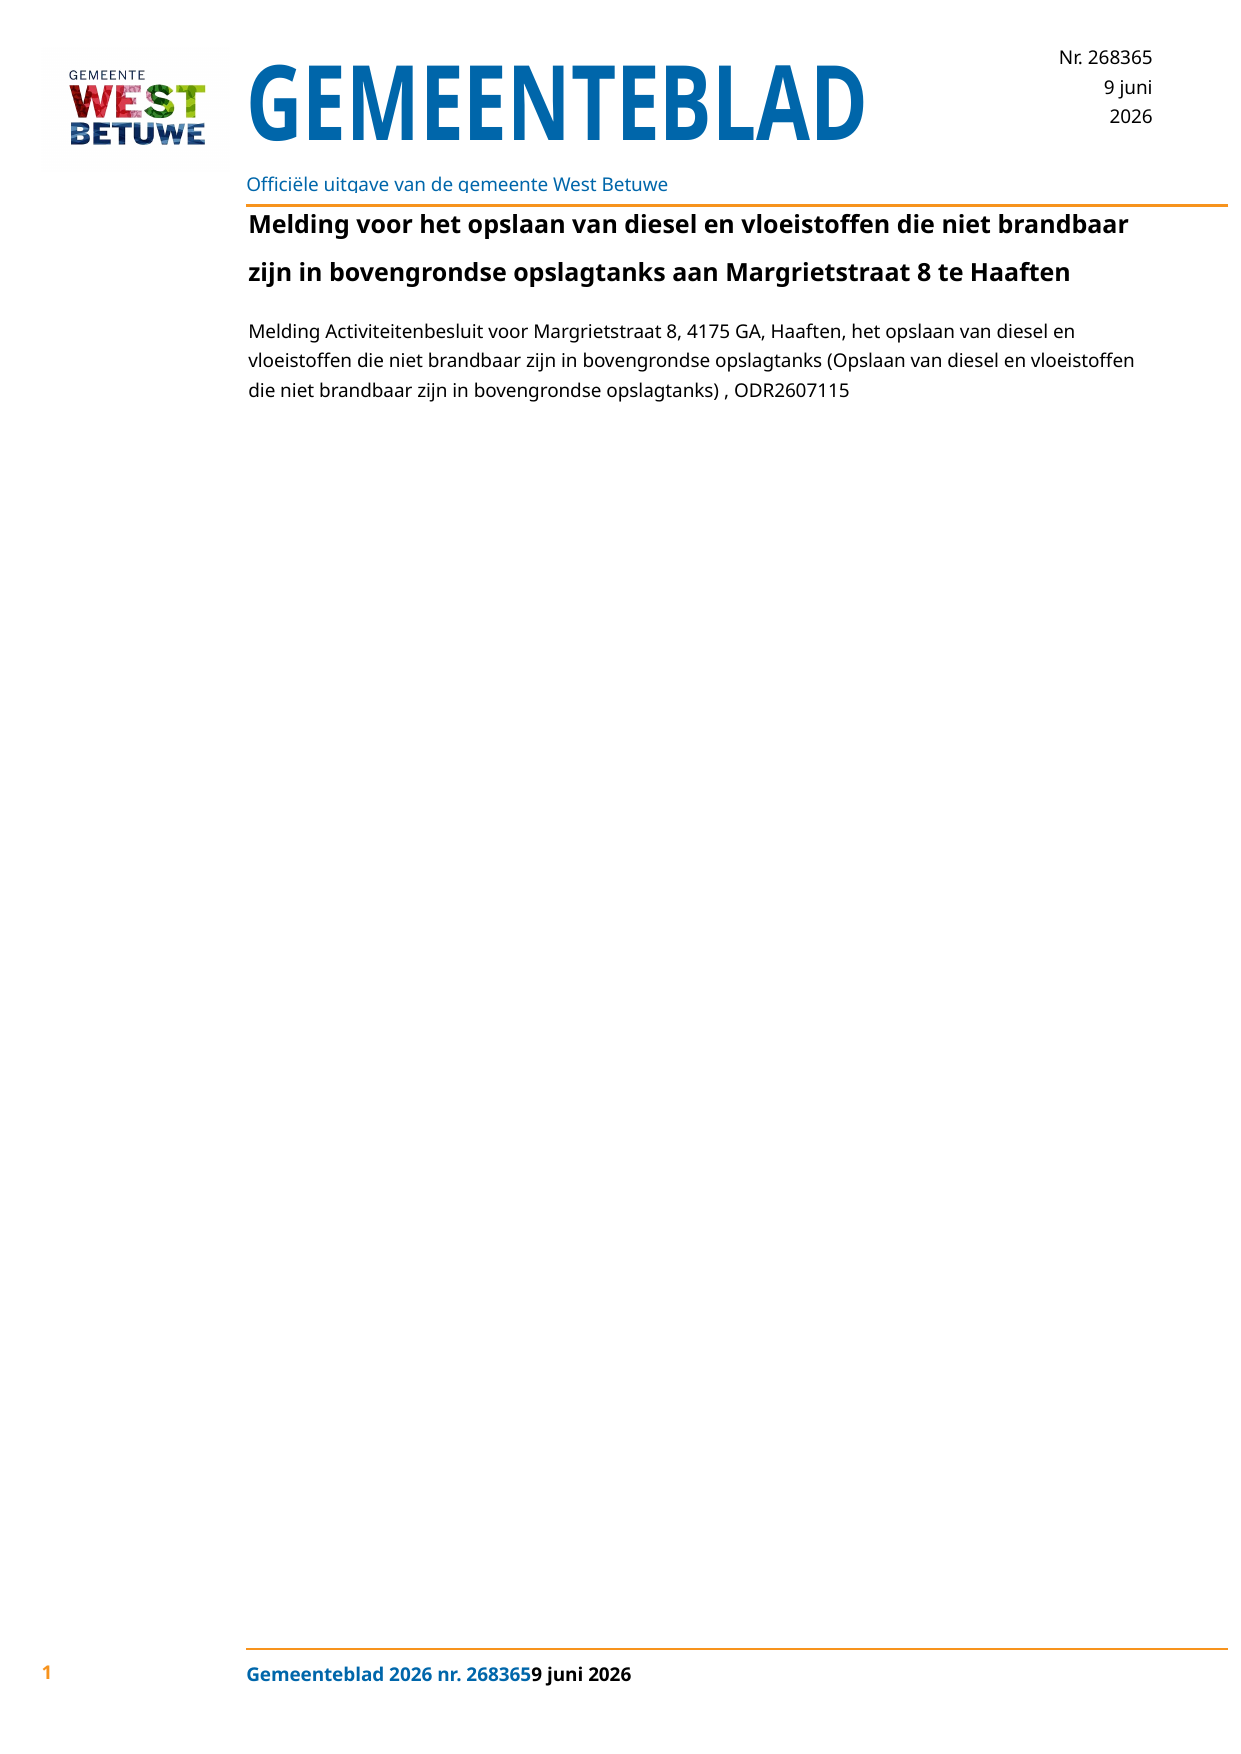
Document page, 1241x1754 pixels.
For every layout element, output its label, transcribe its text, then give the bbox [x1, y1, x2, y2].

text Melding voor het opslaan van diesel en vloeistoffen die niet brandbaar zijn in bovengrondse opslagtanks aan Margrietstraat 8 te Haaften [248, 207, 1152, 288]
text Melding Activiteitenbesluit voor Margrietstraat 8, 4175 GA, Haaften, het opslaan van diesel en vloeistoffen die niet brandbaar zijn in bovengrondse opslagtanks (Opslaan van diesel en vloeistoffen die niet brandbaar zijn in bovengrondse opslagtanks) , ODR2607115 [248, 318, 1152, 403]
picture [41, 47, 231, 172]
